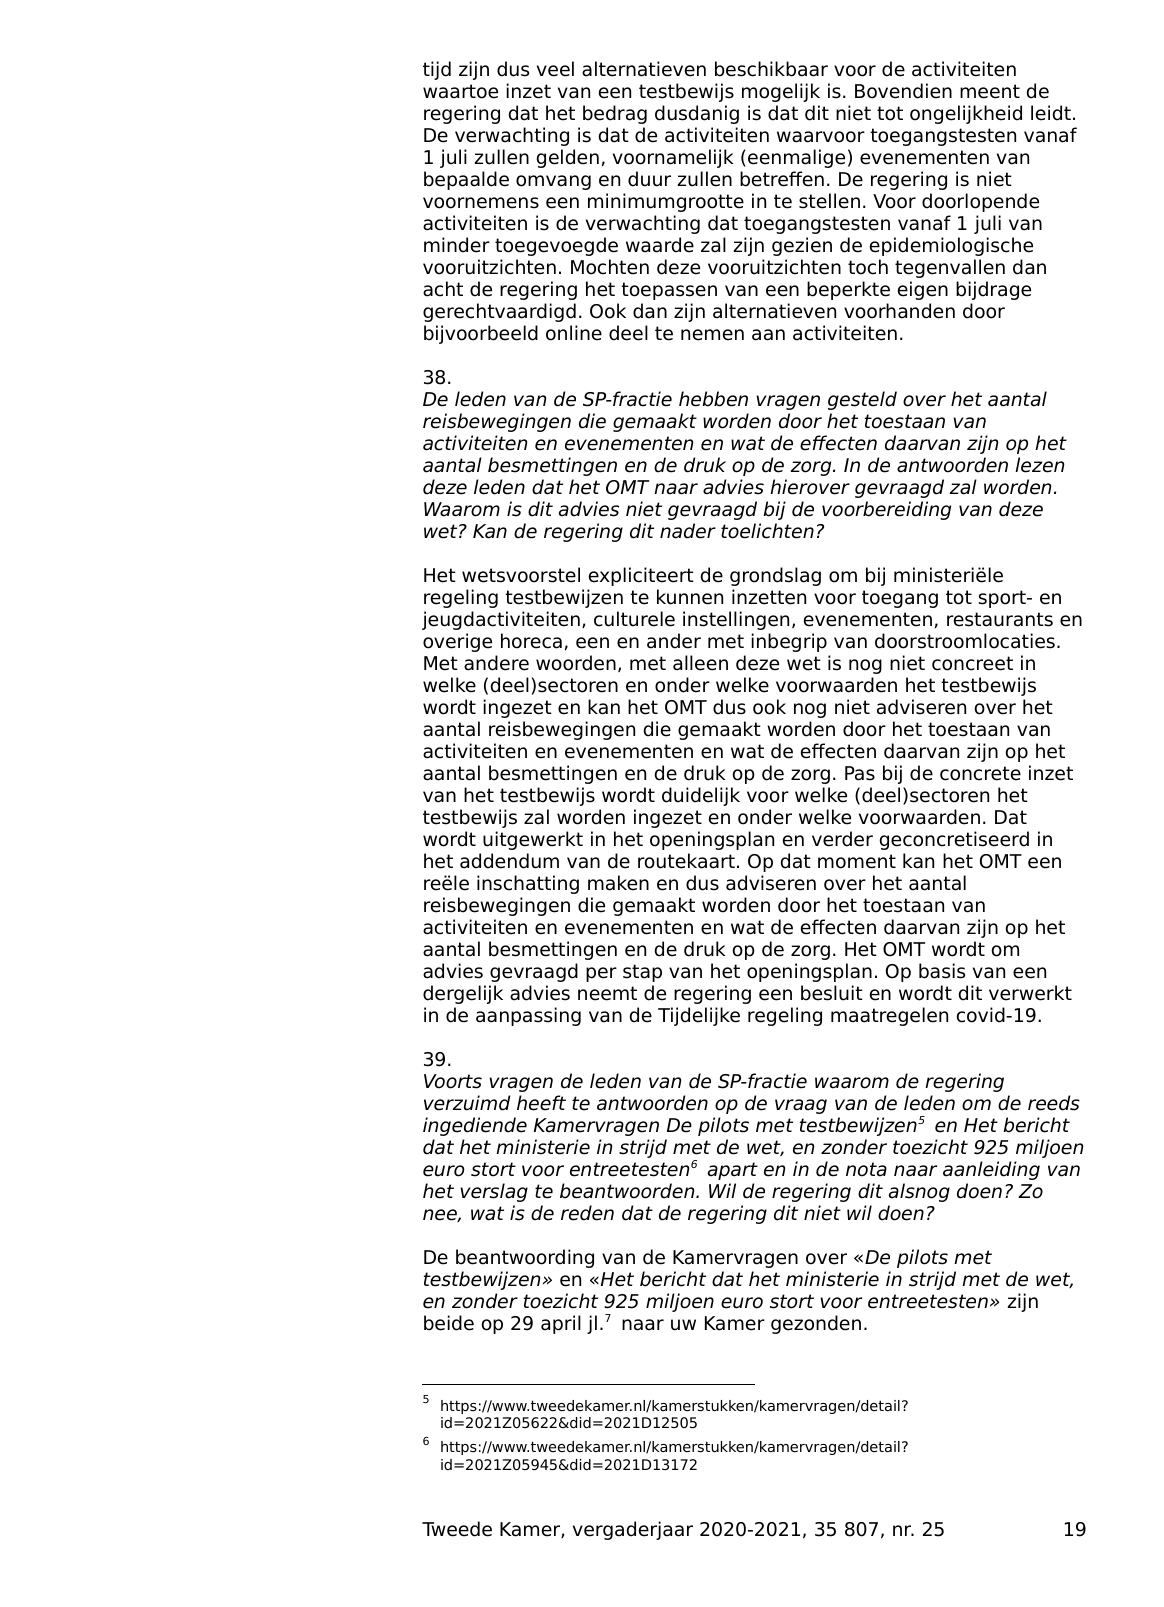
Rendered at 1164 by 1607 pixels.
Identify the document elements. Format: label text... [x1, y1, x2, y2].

text De beantwoording van de Kamervragen over «De pilots met testbewijzen» en «Het bericht dat het ministerie in strijd met de wet, en zonder toezicht 925 miljoen euro stort voor entreetesten» zijn beide op 29 april jl. naar uw Kamer gezonden. [422, 1247, 1087, 1335]
text https://www.tweedekamer.nl/kamerstukken/kamervragen/detail?id=2021Z05945&did=2021D13172 [422, 1435, 1087, 1474]
text De leden van de SP-fractie hebben vragen gesteld over het aantal reisbewegingen die gemaakt worden door het toestaan van activiteiten en evenementen en wat de effecten daarvan zijn op het aantal besmettingen en de druk op de zorg. In de antwoorden lezen deze leden dat het OMT naar advies hierover gevraagd zal worden. Waarom is dit advies niet gevraagd bij de voorbereiding van deze wet? Kan de regering dit nader toelichten? [422, 389, 1087, 543]
text tijd zijn dus veel alternatieven beschikbaar voor de activiteiten waartoe inzet van een testbewijs mogelijk is. Bovendien meent de regering dat het bedrag dusdanig is dat dit niet tot ongelijkheid leidt. De verwachting is dat de activiteiten waarvoor toegangstesten vanaf 1 juli zullen gelden, voornamelijk (eenmalige) evenementen van bepaalde omvang en duur zullen betreffen. De regering is niet voornemens een minimumgrootte in te stellen. Voor doorlopende activiteiten is de verwachting dat toegangstesten vanaf 1 juli van minder toegevoegde waarde zal zijn gezien de epidemiologische vooruitzichten. Mochten deze vooruitzichten toch tegenvallen dan acht de regering het toepassen van een beperkte eigen bijdrage gerechtvaardigd. Ook dan zijn alternatieven voorhanden door bijvoorbeeld online deel te nemen aan activiteiten. [422, 59, 1087, 345]
text Het wetsvoorstel expliciteert de grondslag om bij ministeriële regeling testbewijzen te kunnen inzetten voor toegang tot sport- en jeugdactiviteiten, culturele instellingen, evenementen, restaurants en overige horeca, een en ander met inbegrip van doorstroomlocaties. Met andere woorden, met alleen deze wet is nog niet concreet in welke (deel)sectoren en onder welke voorwaarden het testbewijs wordt ingezet en kan het OMT dus ook nog niet adviseren over het aantal reisbewegingen die gemaakt worden door het toestaan van activiteiten en evenementen en wat de effecten daarvan zijn op het aantal besmettingen en de druk op de zorg. Pas bij de concrete inzet van het testbewijs wordt duidelijk voor welke (deel)sectoren het testbewijs zal worden ingezet en onder welke voorwaarden. Dat wordt uitgewerkt in het openingsplan en verder geconcretiseerd in het addendum van de routekaart. Op dat moment kan het OMT een reële inschatting maken en dus adviseren over het aantal reisbewegingen die gemaakt worden door het toestaan van activiteiten en evenementen en wat de effecten daarvan zijn op het aantal besmettingen en de druk op de zorg. Het OMT wordt om advies gevraagd per stap van het openingsplan. Op basis van een dergelijk advies neemt de regering een besluit en wordt dit verwerkt in de aanpassing van de Tijdelijke regeling maatregelen covid-19. [422, 565, 1087, 1027]
text 39. [422, 1049, 1087, 1071]
text Voorts vragen de leden van de SP-fractie waarom de regering verzuimd heeft te antwoorden op de vraag van de leden om de reeds ingediende Kamervragen De pilots met testbewijzen en Het bericht dat het ministerie in strijd met de wet, en zonder toezicht 925 miljoen euro stort voor entreetesten apart en in de nota naar aanleiding van het verslag te beantwoorden. Wil de regering dit alsnog doen? Zo nee, wat is de reden dat de regering dit niet wil doen? [422, 1071, 1087, 1224]
text 38. [422, 367, 1087, 389]
text https://www.tweedekamer.nl/kamerstukken/kamervragen/detail?id=2021Z05622&did=2021D12505 [422, 1393, 1087, 1432]
